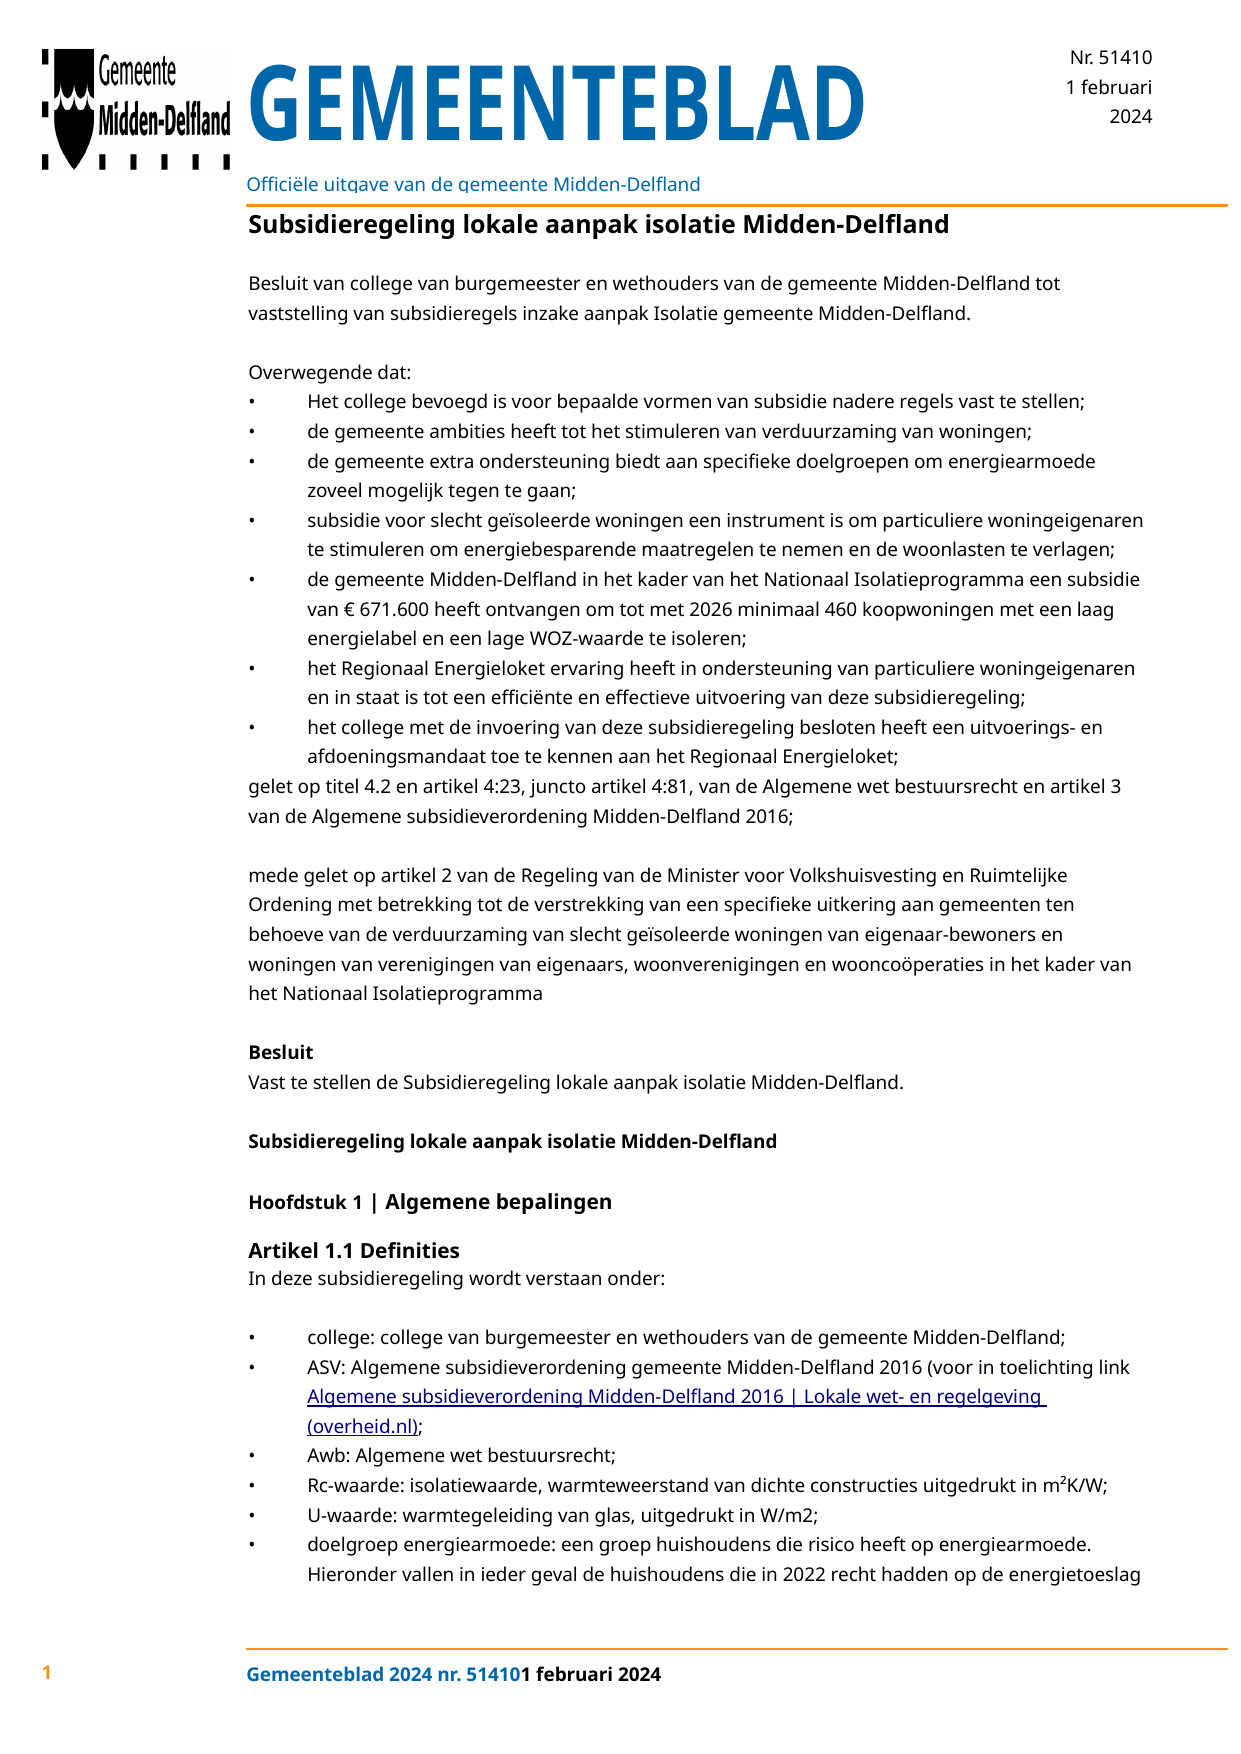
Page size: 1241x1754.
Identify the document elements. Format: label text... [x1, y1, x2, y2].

text Subsidieregeling lokale aanpak isolatie Midden-Delfland [248, 1128, 1152, 1154]
text Overwegende dat: [248, 359, 1152, 385]
list Awb: Algemene wet bestuursrecht; [248, 1443, 1152, 1468]
list de gemeente ambities heeft tot het stimuleren van verduurzaming van woningen; [248, 418, 1152, 444]
list doelgroep energiearmoede: een groep huishoudens die risico heeft op energiearmoede. Hieronder vallen in ieder geval de huishoudens die in 2022 recht hadden op de energietoeslag [248, 1531, 1152, 1587]
list subsidie voor slecht geïsoleerde woningen een instrument is om particuliere woningeigenaren te stimuleren om energiebesparende maatregelen te nemen en de woonlasten te verlagen; [248, 507, 1152, 562]
text Vast te stellen de Subsidieregeling lokale aanpak isolatie Midden-Delfland. [248, 1069, 1152, 1095]
list het Regionaal Energieloket ervaring heeft in ondersteuning van particuliere woningeigenaren en in staat is tot een efficiënte en effectieve uitvoering van deze subsidieregeling; [248, 655, 1152, 710]
list het college met de invoering van deze subsidieregeling besloten heeft een uitvoerings- en afdoeningsmandaat toe te kennen aan het Regionaal Energieloket; [248, 714, 1152, 769]
list de gemeente extra ondersteuning biedt aan specifieke doelgroepen om energiearmoede zoveel mogelijk tegen te gaan; [248, 448, 1152, 503]
list Het college bevoegd is voor bepaalde vormen van subsidie nadere regels vast te stellen; [248, 389, 1152, 414]
text mede gelet op artikel 2 van de Regeling van de Minister voor Volkshuisvesting en Ruimtelijke Ordening met betrekking tot de verstrekking van een specifieke uitkering aan gemeenten ten behoeve van de verduurzaming van slecht geïsoleerde woningen van eigenaar-bewoners en woningen van verenigingen van eigenaars, woonverenigingen en wooncoöperaties in het kader van het Nationaal Isolatieprogramma [248, 862, 1152, 1006]
text In deze subsidieregeling wordt verstaan onder: [248, 1265, 1152, 1291]
text gelet op titel 4.2 en artikel 4:23, juncto artikel 4:81, van de Algemene wet bestuursrecht en artikel 3 van de Algemene subsidieverordening Midden-Delfland 2016; [248, 773, 1152, 828]
list Rc-waarde: isolatiewaarde, warmteweerstand van dichte constructies uitgedrukt in m²K/W; [248, 1472, 1152, 1498]
text Subsidieregeling lokale aanpak isolatie Midden-Delfland [248, 207, 1152, 241]
text Besluit [248, 1039, 1152, 1065]
list college: college van burgemeester en wethouders van de gemeente Midden-Delfland; [248, 1324, 1152, 1350]
picture [41, 47, 231, 172]
text Artikel 1.1 Definities [248, 1237, 1152, 1265]
text Besluit van college van burgemeester en wethouders van de gemeente Midden-Delfland tot vaststelling van subsidieregels inzake aanpak Isolatie gemeente Midden-Delfland. [248, 270, 1152, 326]
list ASV: Algemene subsidieverordening gemeente Midden-Delfland 2016 (voor in toelichting link Algemene subsidieverordening Midden-Delfland 2016 | Lokale wet- en regelgeving (overheid.nl); [248, 1354, 1152, 1439]
text Hoofdstuk 1 | Algemene bepalingen [248, 1187, 1152, 1216]
list de gemeente Midden-Delfland in het kader van het Nationaal Isolatieprogramma een subsidie van € 671.600 heeft ontvangen om tot met 2026 minimaal 460 koopwoningen met een laag energielabel en een lage WOZ-waarde te isoleren; [248, 566, 1152, 651]
list U-waarde: warmtegeleiding van glas, uitgedrukt in W/m2; [248, 1502, 1152, 1527]
